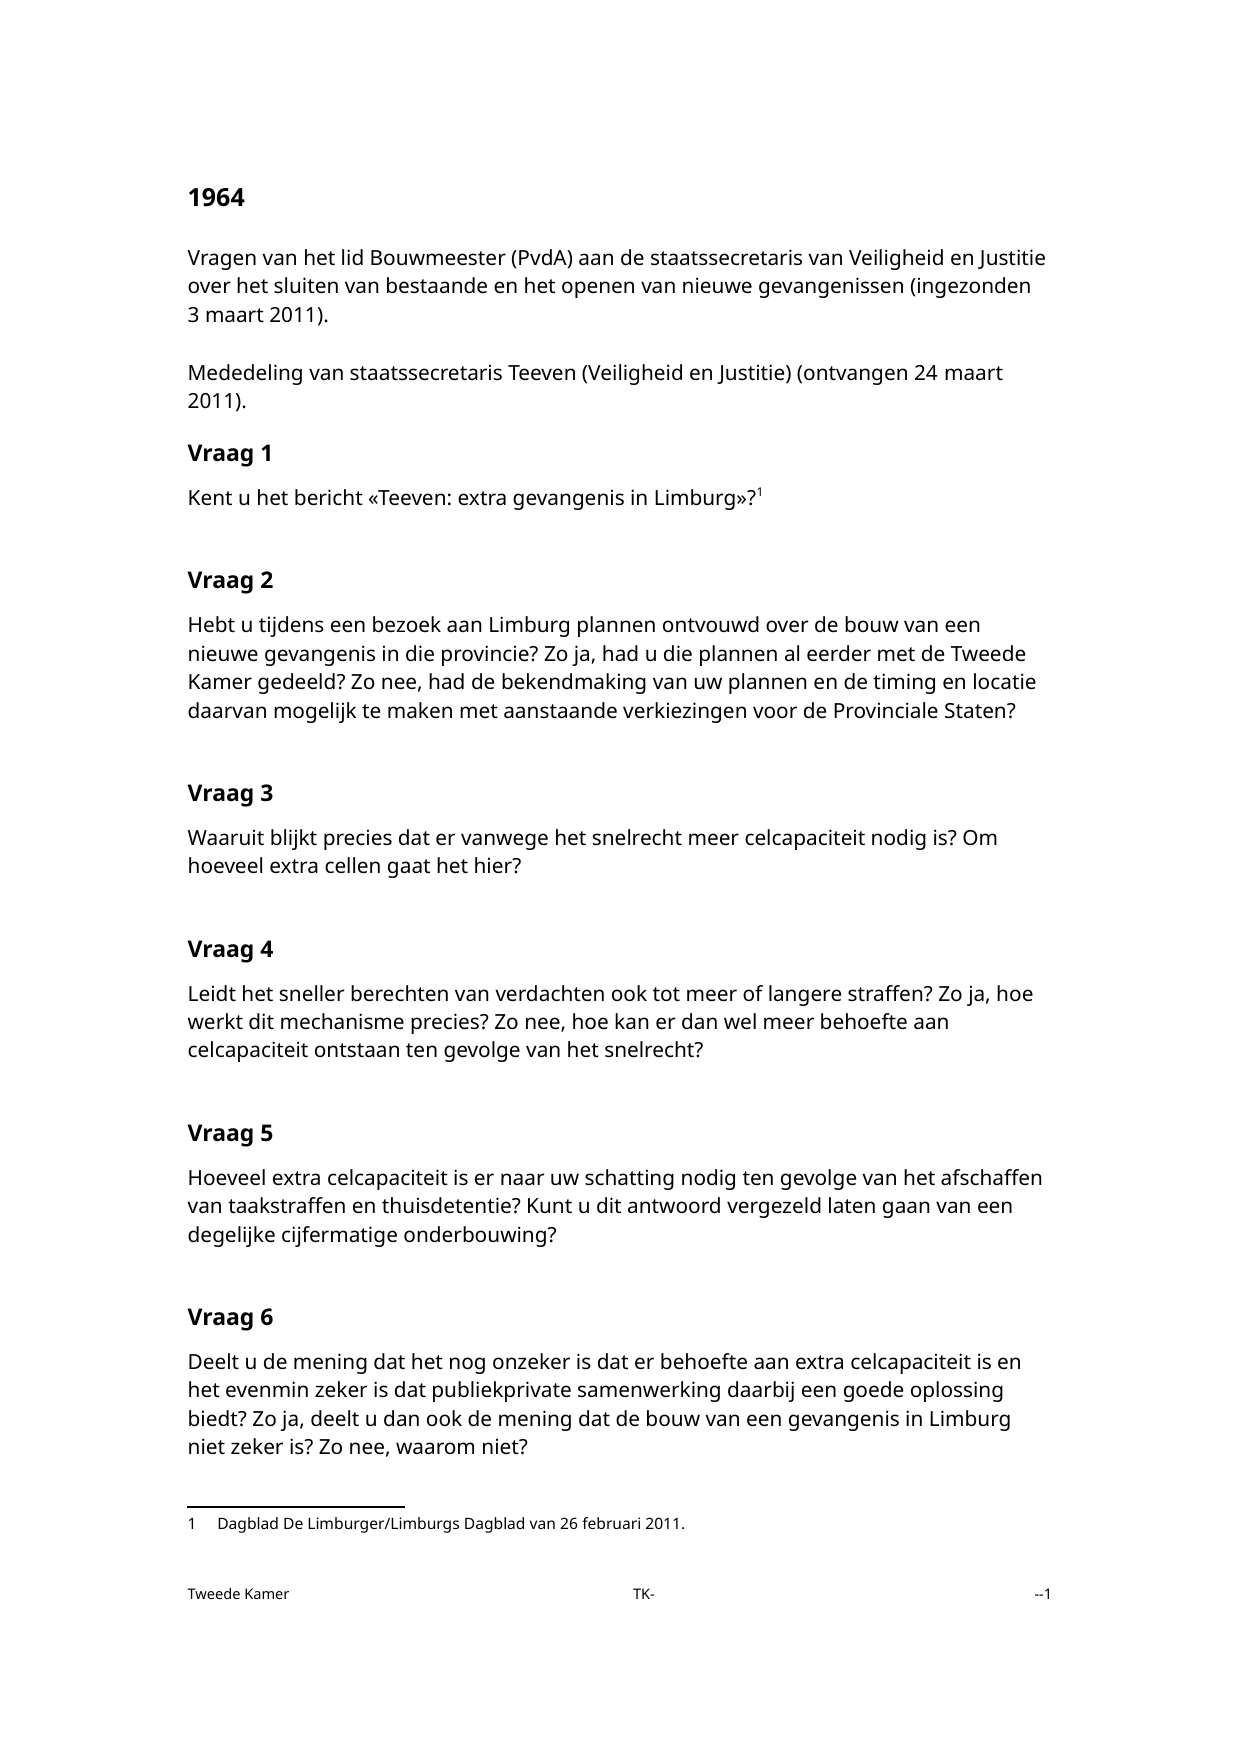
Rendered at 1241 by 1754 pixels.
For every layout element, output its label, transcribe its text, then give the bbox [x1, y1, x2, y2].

text Kent u het bericht «Teeven: extra gevangenis in Limburg»? [187, 483, 1053, 512]
subtitle Vraag 6 [187, 1301, 1053, 1332]
text Vragen van het lid Bouwmeester (PvdA) aan de staatssecretaris van Veiligheid en Justitie over het sluiten van bestaande en het openen van nieuwe gevangenissen (ingezonden 3 maart 2011). [187, 243, 1053, 328]
text 1964 [187, 179, 1053, 213]
subtitle Vraag 3 [187, 777, 1053, 808]
subtitle Vraag 2 [187, 564, 1053, 596]
text Dagblad De Limburger/Limburgs Dagblad van 26 februari 2011. [187, 1506, 1053, 1534]
subtitle Vraag 4 [187, 932, 1053, 964]
text Deelt u de mening dat het nog onzeker is dat er behoefte aan extra celcapaciteit is en het evenmin zeker is dat publiekprivate samenwerking daarbij een goede oplossing biedt? Zo ja, deelt u dan ook de mening dat de bouw van een gevangenis in Limburg niet zeker is? Zo nee, waarom niet? [187, 1347, 1053, 1461]
subtitle Vraag 1 [187, 437, 1053, 468]
text Mededeling van staatssecretaris Teeven (Veiligheid en Justitie) (ontvangen 24 maart 2011). [187, 358, 1053, 415]
text Hoeveel extra celcapaciteit is er naar uw schatting nodig ten gevolge van het afschaffen van taakstraffen en thuisdetentie? Kunt u dit antwoord vergezeld laten gaan van een degelijke cijfermatige onderbouwing? [187, 1163, 1053, 1248]
subtitle Vraag 5 [187, 1117, 1053, 1148]
text Hebt u tijdens een bezoek aan Limburg plannen ontvouwd over de bouw van een nieuwe gevangenis in die provincie? Zo ja, had u die plannen al eerder met de Tweede Kamer gedeeld? Zo nee, had de bekendmaking van uw plannen en de timing en locatie daarvan mogelijk te maken met aanstaande verkiezingen voor de Provinciale Staten? [187, 611, 1053, 724]
text Leidt het sneller berechten van verdachten ook tot meer of langere straffen? Zo ja, hoe werkt dit mechanisme precies? Zo nee, hoe kan er dan wel meer behoefte aan celcapaciteit ontstaan ten gevolge van het snelrecht? [187, 979, 1053, 1064]
text Waaruit blijkt precies dat er vanwege het snelrecht meer celcapaciteit nodig is? Om hoeveel extra cellen gaat het hier? [187, 823, 1053, 880]
